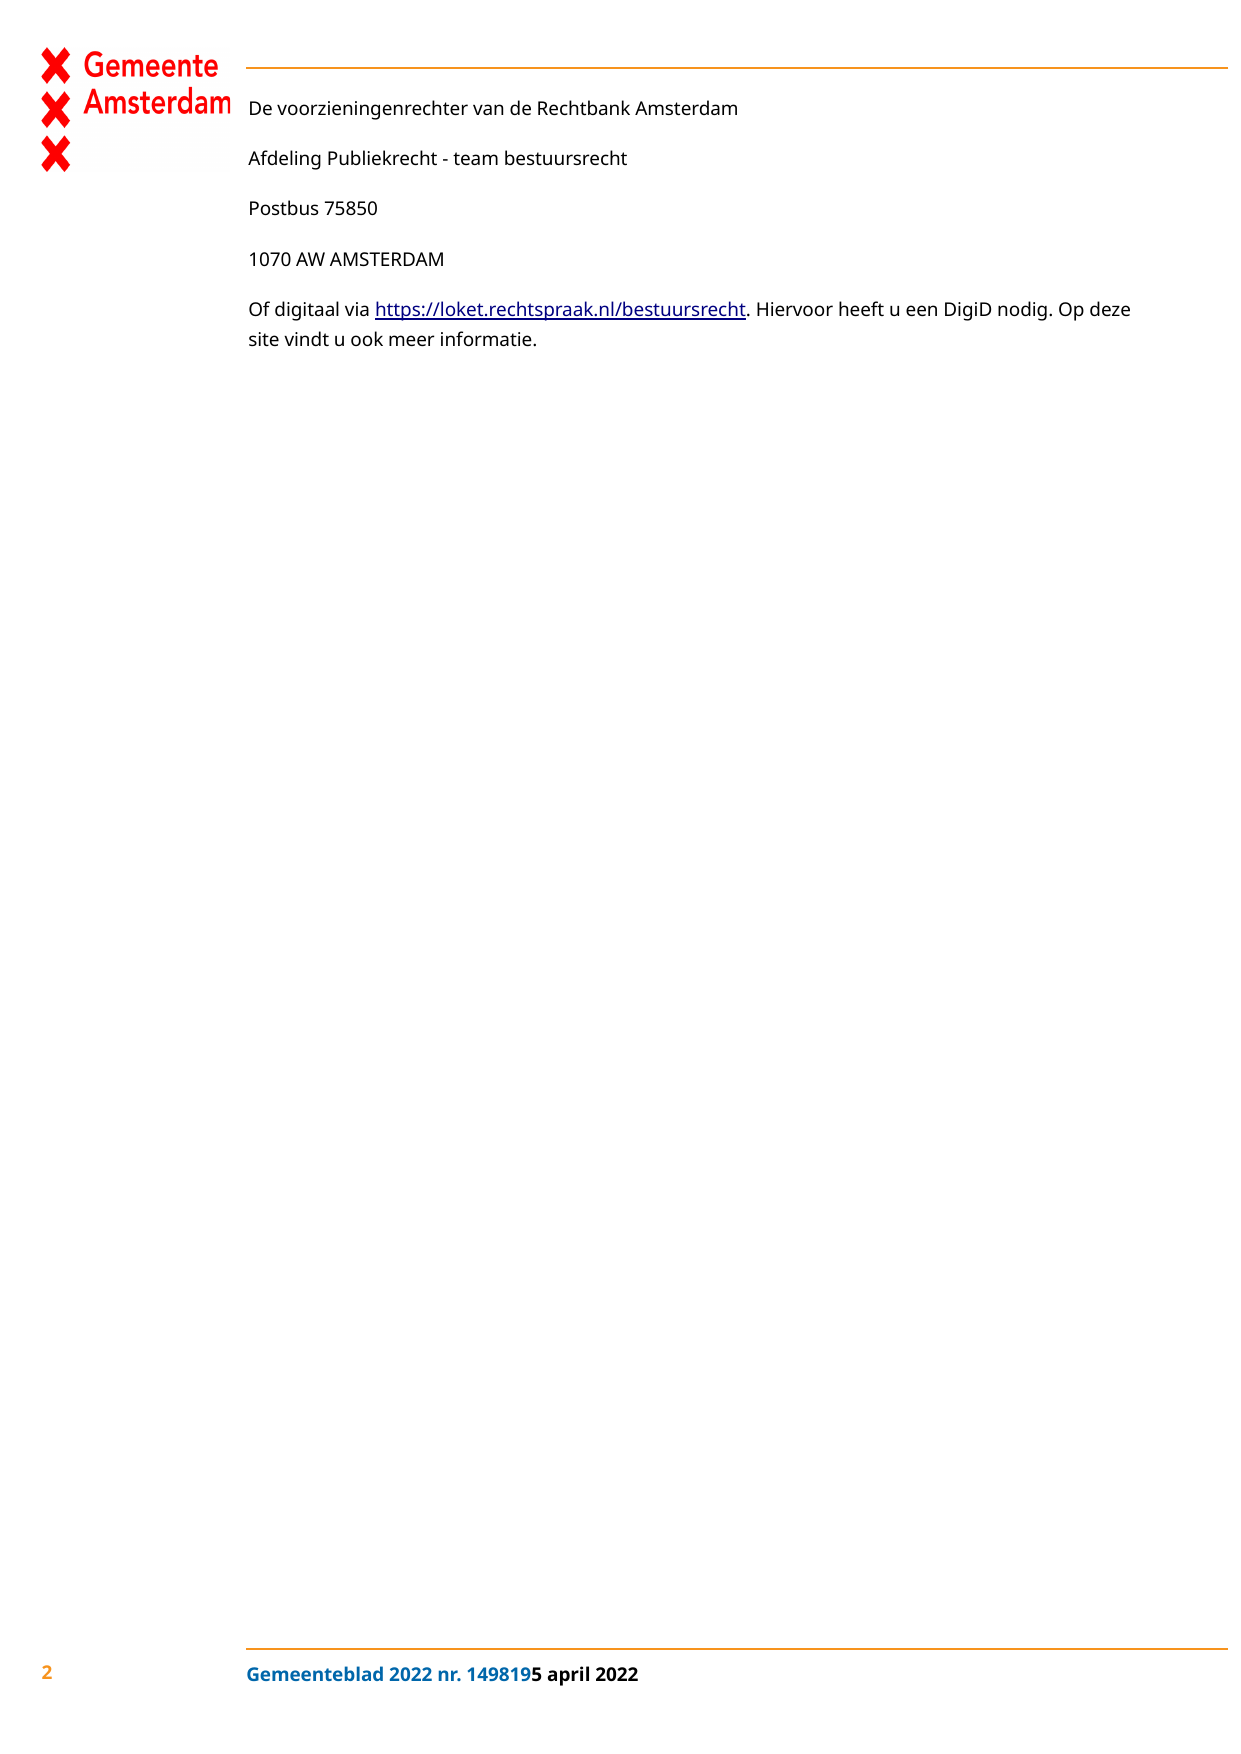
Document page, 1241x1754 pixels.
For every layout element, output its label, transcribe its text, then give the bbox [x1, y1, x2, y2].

text De voorzieningenrechter van de Rechtbank Amsterdam [248, 95, 1152, 121]
text 1070 AW AMSTERDAM [248, 246, 1152, 272]
text Afdeling Publiekrecht - team bestuursrecht [248, 145, 1152, 171]
picture [41, 47, 231, 172]
text Postbus 75850 [248, 196, 1152, 221]
text Of digitaal via https://loket.rechtspraak.nl/bestuursrecht. Hiervoor heeft u een DigiD nodig. Op deze site vindt u ook meer informatie. [248, 296, 1152, 352]
